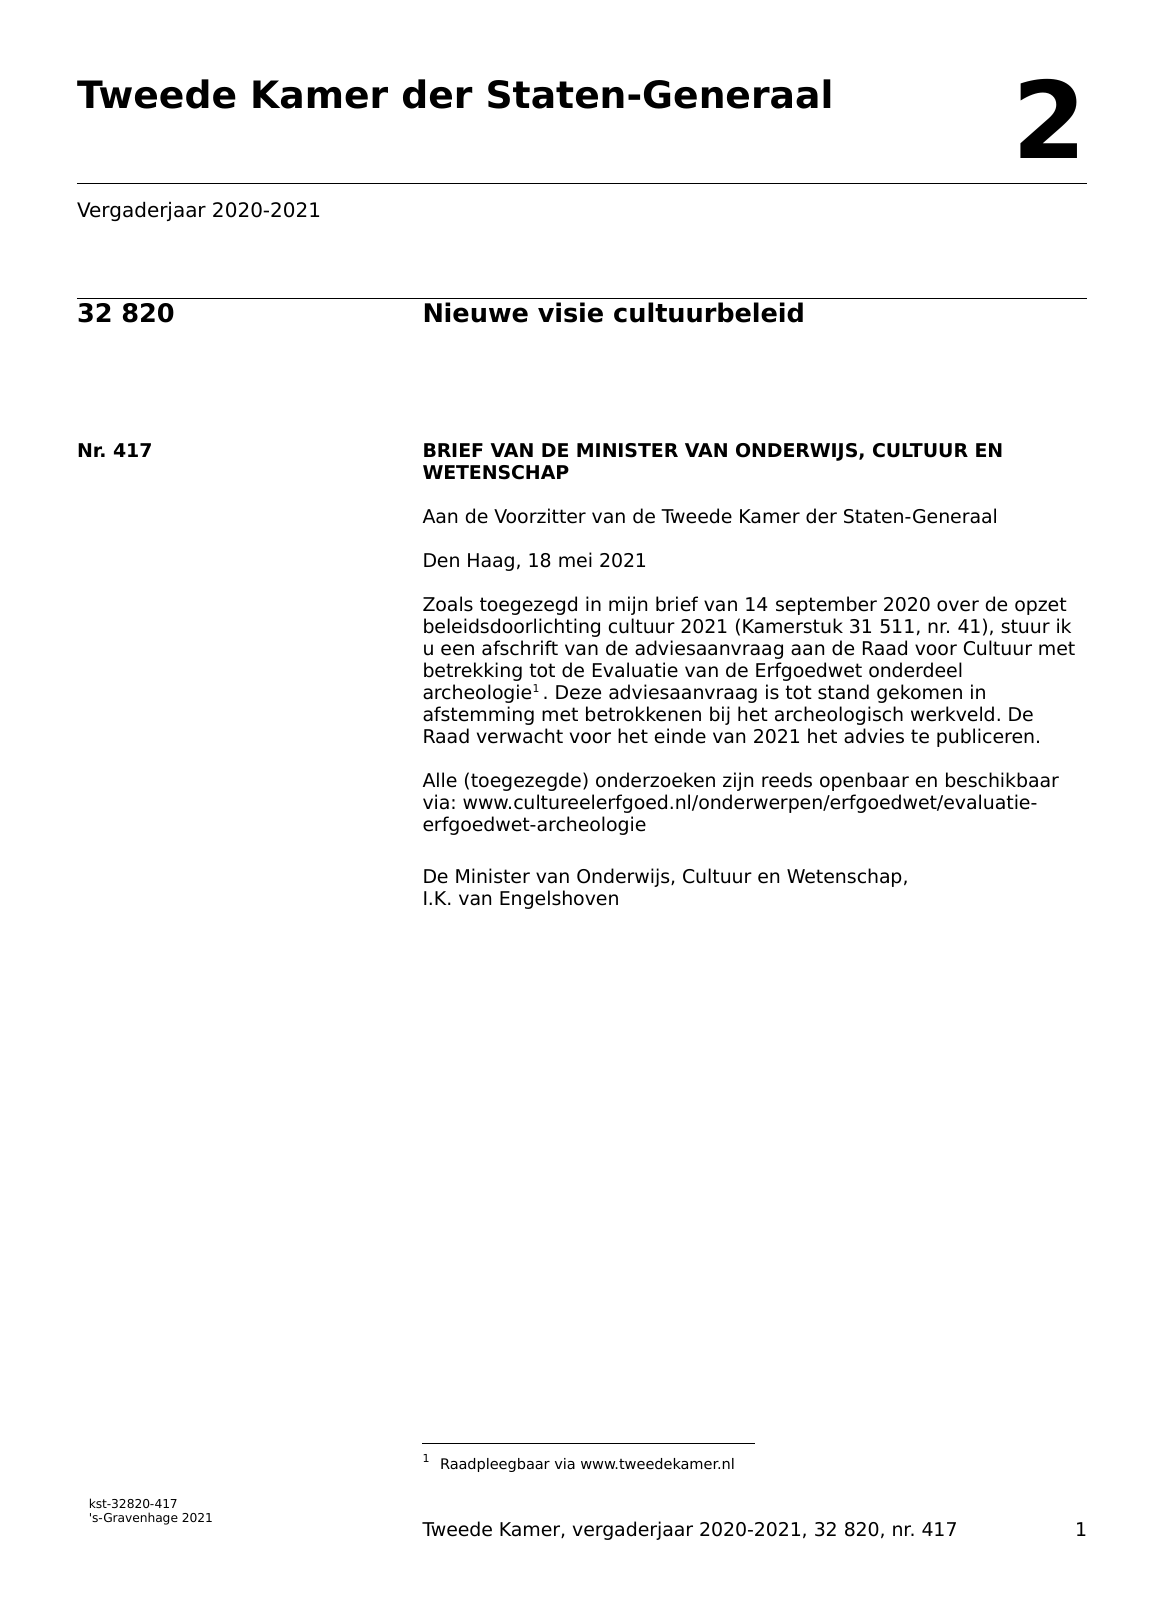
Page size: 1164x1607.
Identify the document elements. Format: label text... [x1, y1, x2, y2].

table_header 2 [886, 59, 1087, 183]
text Zoals toegezegd in mijn brief van 14 september 2020 over de opzet beleidsdoorlichting cultuur 2021 (Kamerstuk 31 511, nr. 41), stuur ik u een afschrift van de adviesaanvraag aan de Raad voor Cultuur met betrekking tot de Evaluatie van de Erfgoedwet onderdeel archeologie. Deze adviesaanvraag is tot stand gekomen in afstemming met betrokkenen bij het archeologisch werkveld. De Raad verwacht voor het einde van 2021 het advies te publiceren. [422, 594, 1087, 748]
table_cell Vergaderjaar 2020-2021 [77, 184, 1087, 298]
text Alle (toegezegde) onderzoeken zijn reeds openbaar en beschikbaar via: www.cultureelerfgoed.nl/onderwerpen/erfgoedwet/evaluatie-erfgoedwet-archeologie [422, 770, 1087, 836]
text Aan de Voorzitter van de Tweede Kamer der Staten-Generaal [422, 506, 1087, 528]
text kst-32820-417 [88, 1497, 323, 1511]
text Den Haag, 18 mei 2021 [422, 550, 1087, 572]
subtitle 32 820 Nieuwe visie cultuurbeleid [77, 299, 1087, 329]
text De Minister van Onderwijs, Cultuur en Wetenschap, I.K. van Engelshoven [422, 866, 1087, 910]
subtitle Nr. 417 BRIEF VAN DE MINISTER VAN ONDERWIJS, CULTUUR EN WETENSCHAP [77, 440, 1087, 484]
text 's-Gravenhage 2021 [88, 1511, 323, 1525]
text Raadpleegbaar via www.tweedekamer.nl [422, 1452, 1087, 1474]
table_header Tweede Kamer der Staten-Generaal [77, 59, 886, 183]
